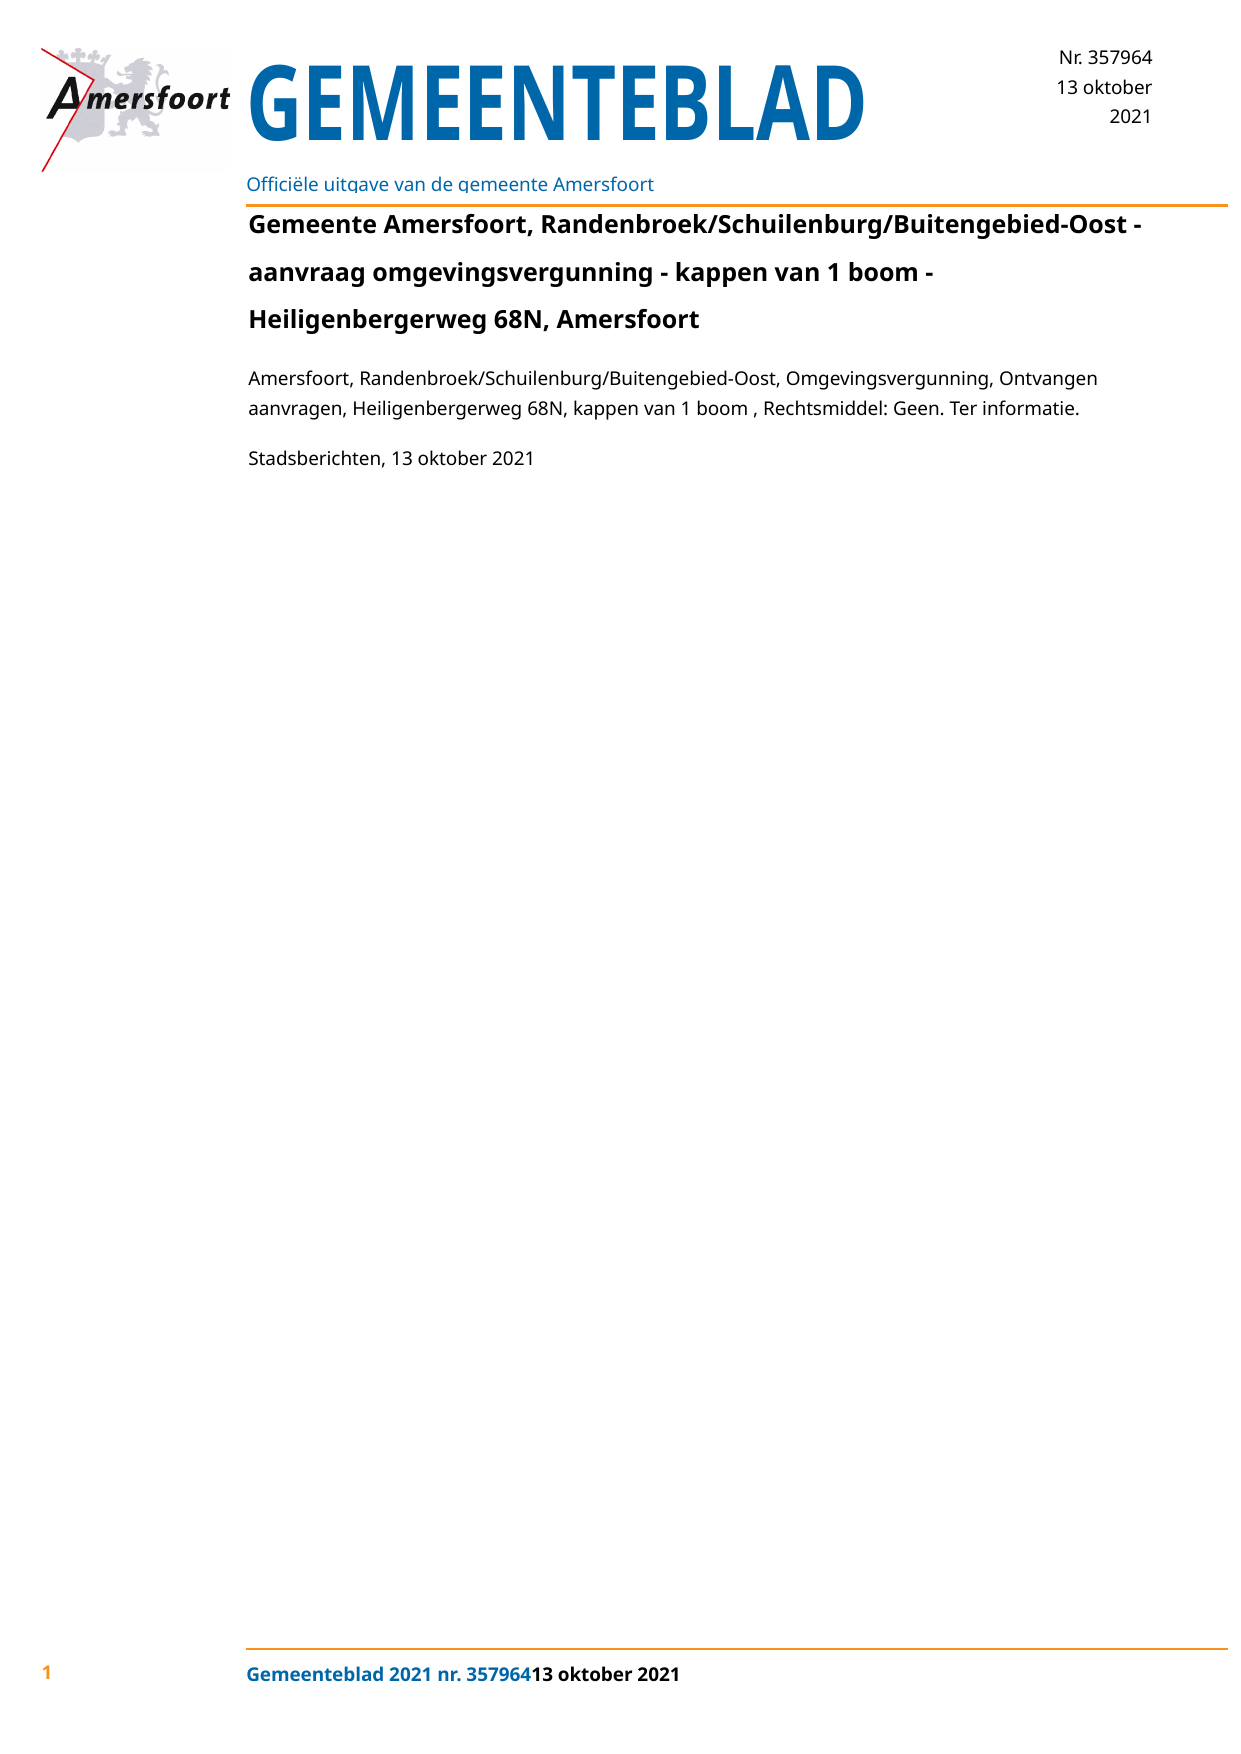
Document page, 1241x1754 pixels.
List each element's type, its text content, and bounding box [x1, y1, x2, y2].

picture [41, 47, 231, 172]
text Gemeente Amersfoort, Randenbroek/Schuilenburg/Buitengebied-Oost - aanvraag omgevingsvergunning - kappen van 1 boom - Heiligenbergerweg 68N, Amersfoort [248, 207, 1152, 336]
text Amersfoort, Randenbroek/Schuilenburg/Buitengebied-Oost, Omgevingsvergunning, Ontvangen aanvragen, Heiligenbergerweg 68N, kappen van 1 boom , Rechtsmiddel: Geen. Ter informatie. [248, 366, 1152, 421]
text Stadsberichten, 13 oktober 2021 [248, 446, 1152, 471]
